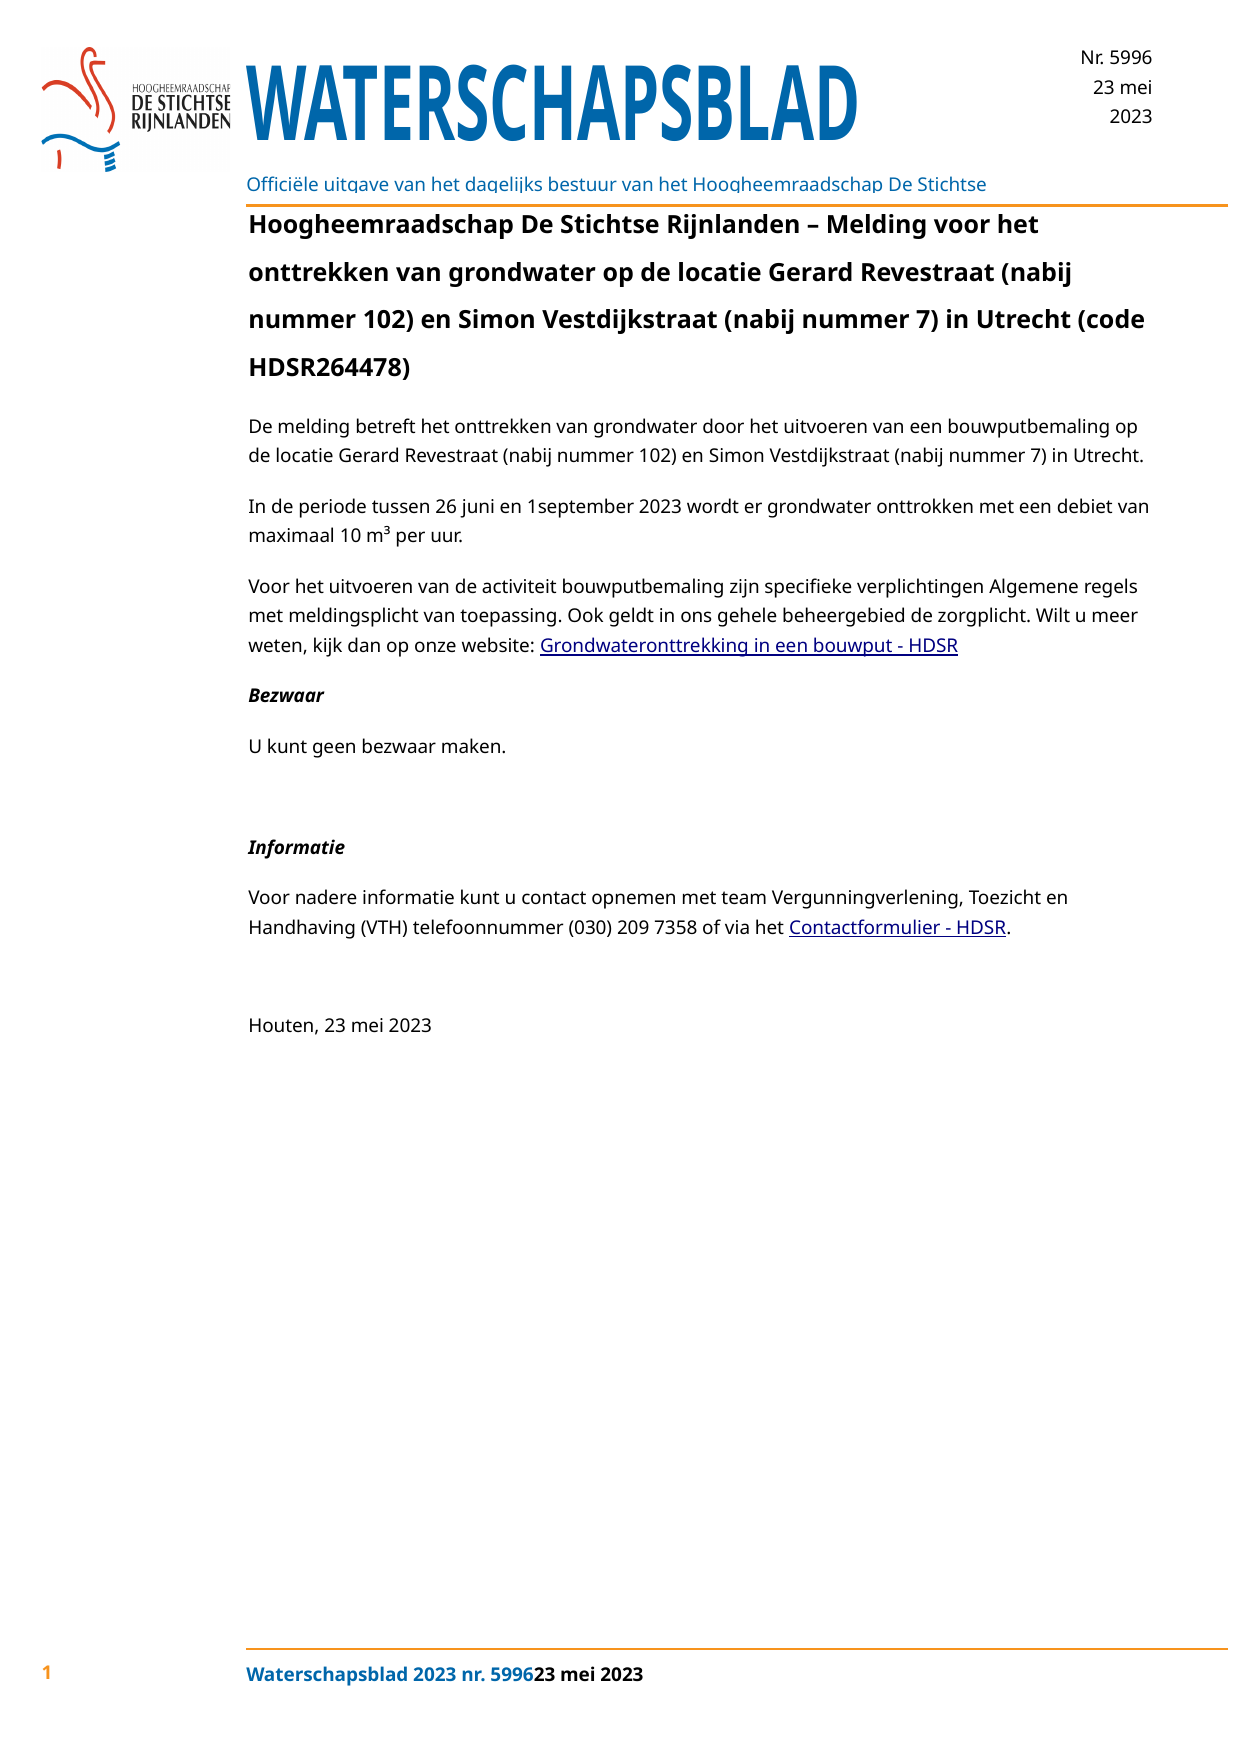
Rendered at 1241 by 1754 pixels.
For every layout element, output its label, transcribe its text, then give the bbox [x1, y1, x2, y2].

text Voor het uitvoeren van de activiteit bouwputbemaling zijn specifieke verplichtingen Algemene regels met meldingsplicht van toepassing. Ook geldt in ons gehele beheergebied de zorgplicht. Wilt u meer weten, kijk dan op onze website: Grondwateronttrekking in een bouwput - HDSR [248, 573, 1152, 658]
text Hoogheemraadschap De Stichtse Rijnlanden – Melding voor het onttrekken van grondwater op de locatie Gerard Revestraat (nabij nummer 102) en Simon Vestdijkstraat (nabij nummer 7) in Utrecht (code HDSR264478) [248, 207, 1152, 384]
text Voor nadere informatie kunt u contact opnemen met team Vergunningverlening, Toezicht en Handhaving (VTH) telefoonnummer (030) 209 7358 of via het Contactformulier - HDSR. [248, 884, 1152, 940]
text U kunt geen bezwaar maken. [248, 733, 1152, 759]
picture [41, 47, 231, 172]
text In de periode tussen 26 juni en 1september 2023 wordt er grondwater onttrokken met een debiet van maximaal 10 m³ per uur. [248, 493, 1152, 548]
text De melding betreft het onttrekken van grondwater door het uitvoeren van een bouwputbemaling op de locatie Gerard Revestraat (nabij nummer 102) en Simon Vestdijkstraat (nabij nummer 7) in Utrecht. [248, 413, 1152, 468]
text Houten, 23 mei 2023 [248, 1012, 1152, 1038]
text Bezwaar [248, 683, 1152, 708]
text Informatie [248, 834, 1152, 860]
